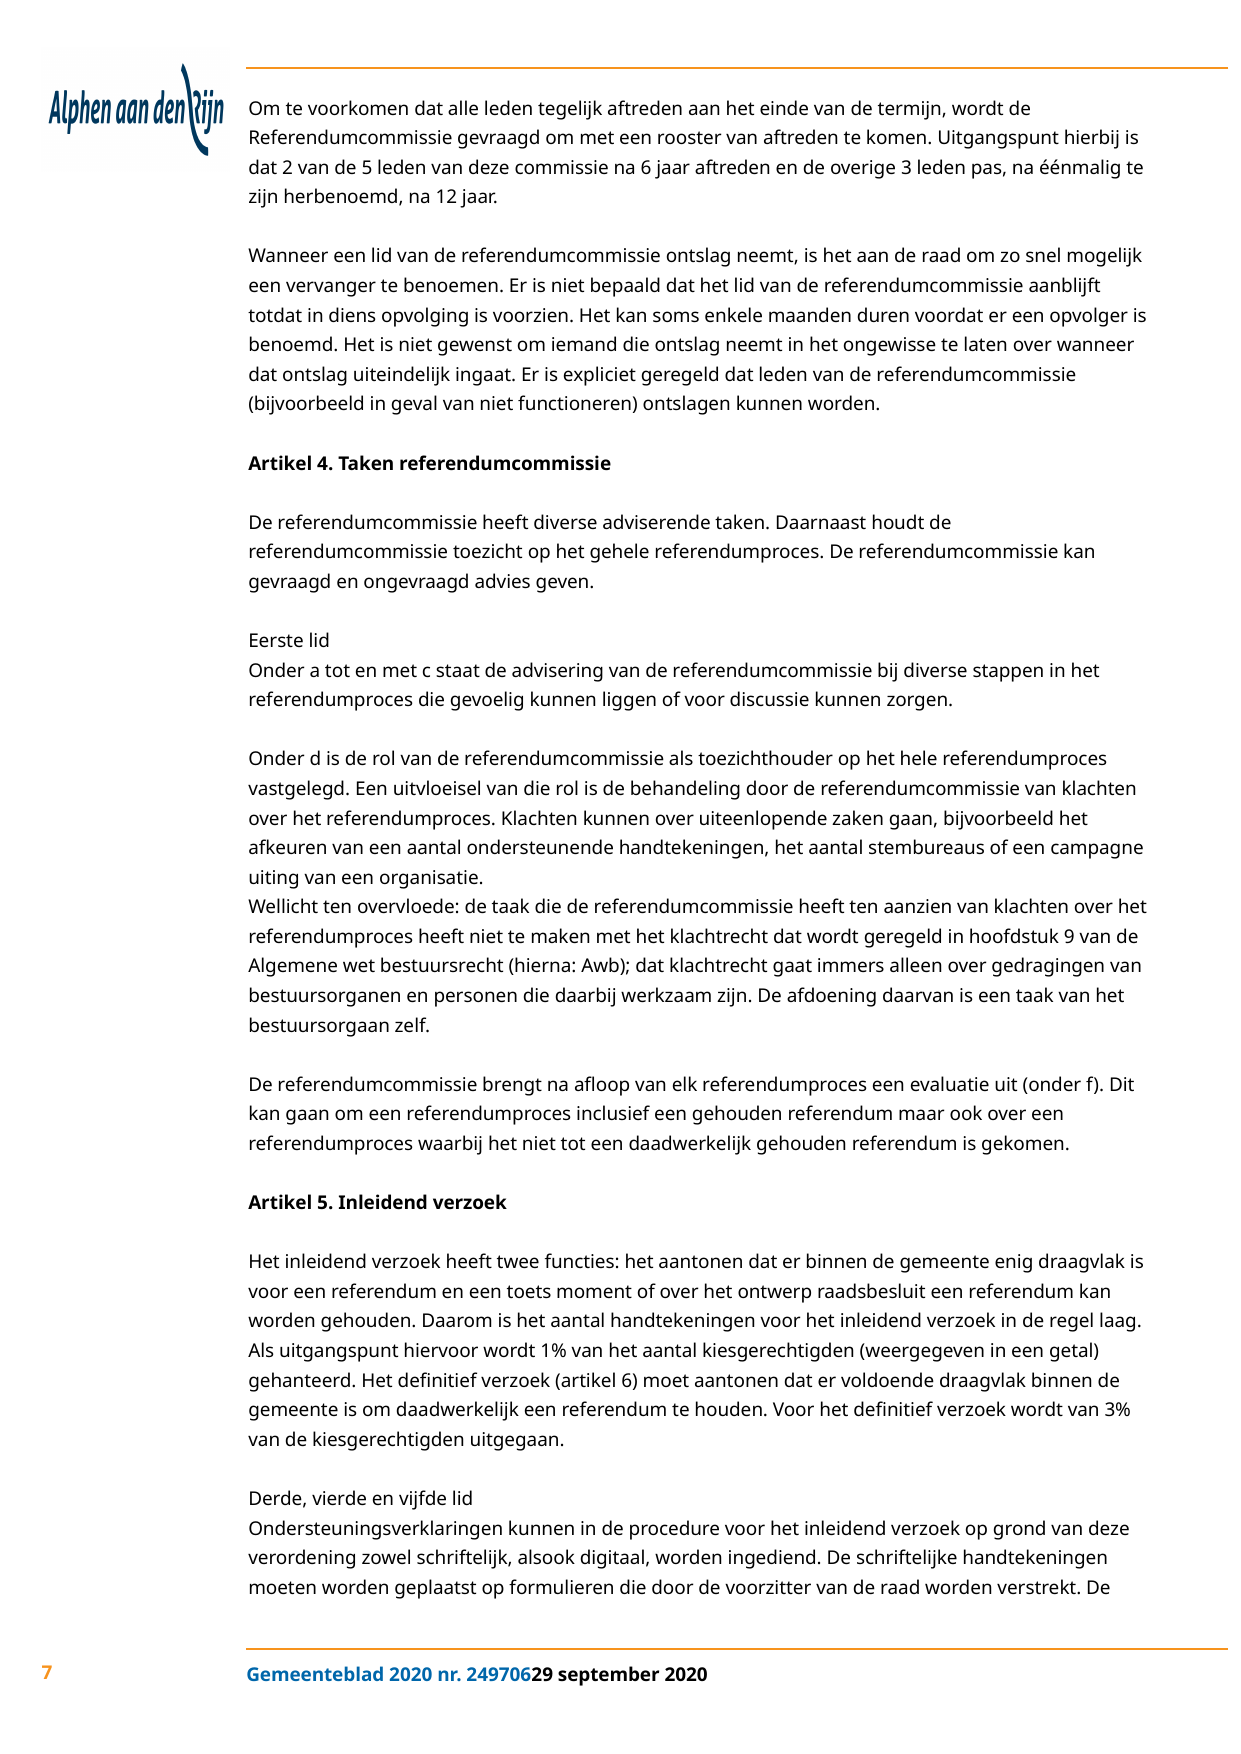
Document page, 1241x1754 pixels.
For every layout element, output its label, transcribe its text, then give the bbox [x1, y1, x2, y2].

text Derde, vierde en vijfde lid [248, 1485, 1152, 1511]
text Wanneer een lid van de referendumcommissie ontslag neemt, is het aan de raad om zo snel mogelijk een vervanger te benoemen. Er is niet bepaald dat het lid van de referendumcommissie aanblijft totdat in diens opvolging is voorzien. Het kan soms enkele maanden duren voordat er een opvolger is benoemd. Het is niet gewenst om iemand die ontslag neemt in het ongewisse te laten over wanneer dat ontslag uiteindelijk ingaat. Er is expliciet geregeld dat leden van de referendumcommissie (bijvoorbeeld in geval van niet functioneren) ontslagen kunnen worden. [248, 243, 1152, 416]
text Ondersteuningsverklaringen kunnen in de procedure voor het inleidend verzoek op grond van deze verordening zowel schriftelijk, alsook digitaal, worden ingediend. De schriftelijke handtekeningen moeten worden geplaatst op formulieren die door de voorzitter van de raad worden verstrekt. De [248, 1515, 1152, 1600]
text De referendumcommissie heeft diverse adviserende taken. Daarnaast houdt de referendumcommissie toezicht op het gehele referendumproces. De referendumcommissie kan gevraagd en ongevraagd advies geven. [248, 509, 1152, 594]
text Om te voorkomen dat alle leden tegelijk aftreden aan het einde van de termijn, wordt de Referendumcommissie gevraagd om met een rooster van aftreden te komen. Uitgangspunt hierbij is dat 2 van de 5 leden van deze commissie na 6 jaar aftreden en de overige 3 leden pas, na éénmalig te zijn herbenoemd, na 12 jaar. [248, 95, 1152, 209]
text Artikel 4. Taken referendumcommissie [248, 450, 1152, 476]
picture [41, 47, 231, 172]
text Onder a tot en met c staat de advisering van de referendumcommissie bij diverse stappen in het referendumproces die gevoelig kunnen liggen of voor discussie kunnen zorgen. [248, 657, 1152, 712]
text Eerste lid [248, 627, 1152, 653]
text Onder d is de rol van de referendumcommissie als toezichthouder op het hele referendumproces vastgelegd. Een uitvloeisel van die rol is de behandeling door de referendumcommissie van klachten over het referendumproces. Klachten kunnen over uiteenlopende zaken gaan, bijvoorbeeld het afkeuren van een aantal ondersteunende handtekeningen, het aantal stembureaus of een campagne uiting van een organisatie. [248, 746, 1152, 890]
text De referendumcommissie brengt na afloop van elk referendumproces een evaluatie uit (onder f). Dit kan gaan om een referendumproces inclusief een gehouden referendum maar ook over een referendumproces waarbij het niet tot een daadwerkelijk gehouden referendum is gekomen. [248, 1071, 1152, 1156]
text Het inleidend verzoek heeft twee functies: het aantonen dat er binnen de gemeente enig draagvlak is voor een referendum en een toets moment of over het ontwerp raadsbesluit een referendum kan worden gehouden. Daarom is het aantal handtekeningen voor het inleidend verzoek in de regel laag. Als uitgangspunt hiervoor wordt 1% van het aantal kiesgerechtigden (weergegeven in een getal) gehanteerd. Het definitief verzoek (artikel 6) moet aantonen dat er voldoende draagvlak binnen de gemeente is om daadwerkelijk een referendum te houden. Voor het definitief verzoek wordt van 3% van de kiesgerechtigden uitgegaan. [248, 1248, 1152, 1452]
text Wellicht ten overvloede: de taak die de referendumcommissie heeft ten aanzien van klachten over het referendumproces heeft niet te maken met het klachtrecht dat wordt geregeld in hoofdstuk 9 van de Algemene wet bestuursrecht (hierna: Awb); dat klachtrecht gaat immers alleen over gedragingen van bestuursorganen en personen die daarbij werkzaam zijn. De afdoening daarvan is een taak van het bestuursorgaan zelf. [248, 893, 1152, 1038]
text Artikel 5. Inleidend verzoek [248, 1189, 1152, 1215]
